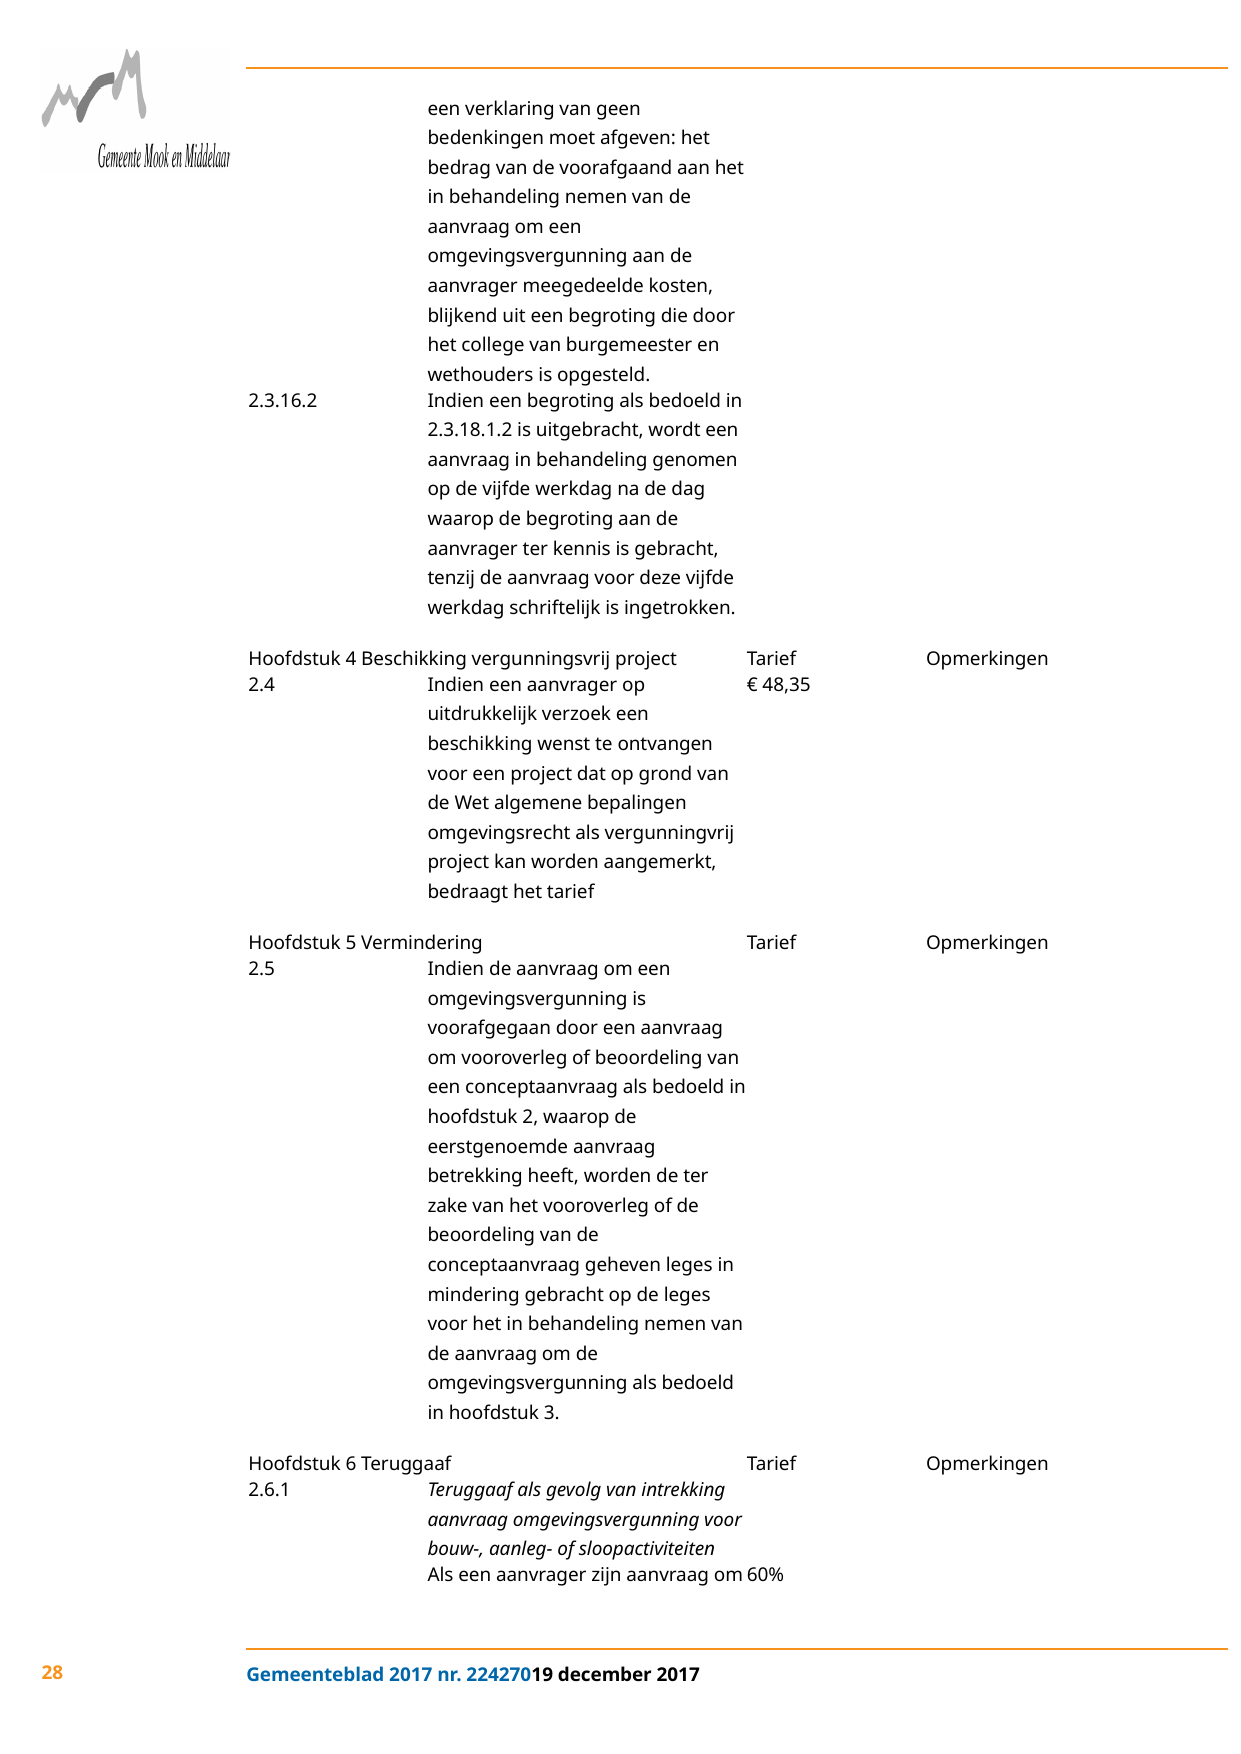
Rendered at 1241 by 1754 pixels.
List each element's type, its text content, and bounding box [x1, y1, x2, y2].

table_cell [747, 95, 926, 387]
table_cell Tarief [747, 1451, 926, 1476]
table_cell 2.6.1 [248, 1476, 427, 1561]
table_cell 60% [747, 1561, 926, 1587]
table_cell [926, 1476, 1152, 1561]
table_cell [926, 955, 1152, 1425]
table_cell Opmerkingen [926, 645, 1152, 671]
table_cell [747, 620, 926, 645]
table_cell [248, 95, 427, 387]
table_cell [427, 620, 747, 645]
table_cell 2.5 [248, 955, 427, 1425]
table_cell een verklaring van geen bedenkingen moet afgeven: het bedrag van de voorafgaand aan het in behandeling nemen van de aanvraag om een omgevingsvergunning aan de aanvrager meegedeelde kosten, blijkend uit een begroting die door het college van burgemeester en wethouders is opgesteld. [427, 95, 747, 387]
table_cell [926, 95, 1152, 387]
table_cell [747, 1476, 926, 1561]
table_cell [427, 1425, 747, 1451]
table_cell € 48,35 [747, 671, 926, 904]
table_cell [926, 1561, 1152, 1587]
table_cell [926, 620, 1152, 645]
table_cell Hoofdstuk 4 Beschikking vergunningsvrij project [248, 645, 747, 671]
table_cell Indien de aanvraag om een omgevingsvergunning is voorafgegaan door een aanvraag om vooroverleg of beoordeling van een conceptaanvraag als bedoeld in hoofdstuk 2, waarop de eerstgenoemde aanvraag betrekking heeft, worden de ter zake van het vooroverleg of de beoordeling van de conceptaanvraag geheven leges in mindering gebracht op de leges voor het in behandeling nemen van de aanvraag om de omgevingsvergunning als bedoeld in hoofdstuk 3. [427, 955, 747, 1425]
table_cell [747, 387, 926, 619]
table_cell [248, 620, 427, 645]
table_cell [926, 387, 1152, 619]
table_cell Tarief [747, 645, 926, 671]
table_cell [926, 904, 1152, 929]
table_cell 2.3.16.2 [248, 387, 427, 619]
table_cell Teruggaaf als gevolg van intrekking aanvraag omgevingsvergunning voor bouw-, aanleg- of sloopactiviteiten [427, 1476, 747, 1561]
table_cell [926, 671, 1152, 904]
table_cell [747, 955, 926, 1425]
picture [41, 47, 231, 172]
table_cell Indien een begroting als bedoeld in 2.3.18.1.2 is uitgebracht, wordt een aanvraag in behandeling genomen op de vijfde werkdag na de dag waarop de begroting aan de aanvrager ter kennis is gebracht, tenzij de aanvraag voor deze vijfde werkdag schriftelijk is ingetrokken. [427, 387, 747, 619]
table_cell Als een aanvrager zijn aanvraag om [427, 1561, 747, 1587]
table_cell [248, 1425, 427, 1451]
table_cell Tarief [747, 930, 926, 955]
table_cell 2.4 [248, 671, 427, 904]
table_cell [747, 904, 926, 929]
table_cell Opmerkingen [926, 930, 1152, 955]
table_cell [248, 1561, 427, 1587]
table_cell Indien een aanvrager op uitdrukkelijk verzoek een beschikking wenst te ontvangen voor een project dat op grond van de Wet algemene bepalingen omgevingsrecht als vergunningvrij project kan worden aangemerkt, bedraagt het tarief [427, 671, 747, 904]
table_cell [248, 904, 427, 929]
table_cell [926, 1425, 1152, 1451]
table_cell Hoofdstuk 5 Vermindering [248, 930, 747, 955]
table_cell Opmerkingen [926, 1451, 1152, 1476]
table_cell [747, 1425, 926, 1451]
table_cell Hoofdstuk 6 Teruggaaf [248, 1451, 747, 1476]
table_cell [427, 904, 747, 929]
